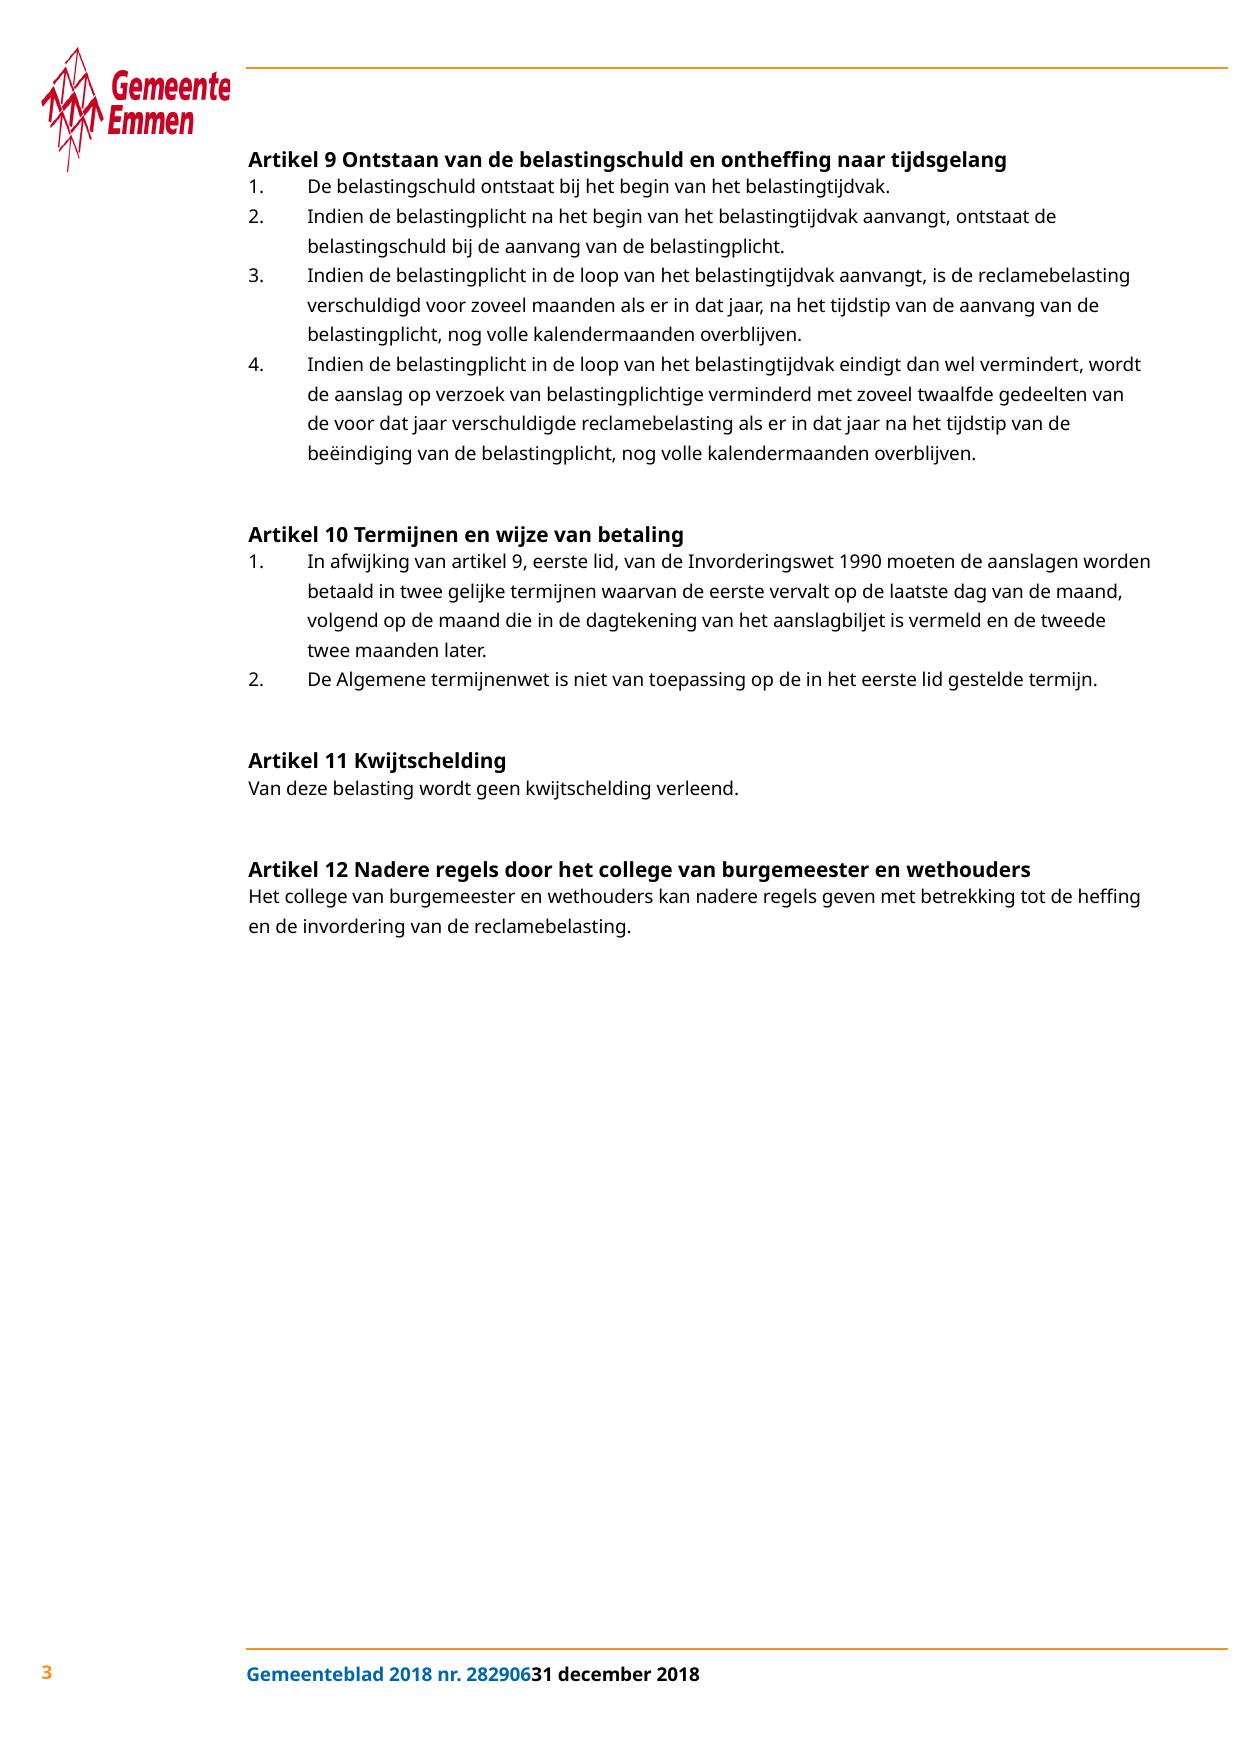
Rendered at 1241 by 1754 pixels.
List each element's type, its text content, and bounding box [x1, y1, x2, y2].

list In afwijking van artikel 9, eerste lid, van de Invorderingswet 1990 moeten de aanslagen worden betaald in twee gelijke termijnen waarvan de eerste vervalt op de laatste dag van de maand, volgend op de maand die in de dagtekening van het aanslagbiljet is vermeld en de tweede twee maanden later. [248, 548, 1152, 663]
picture [41, 47, 231, 172]
text Artikel 12 Nadere regels door het college van burgemeester en wethouders [248, 855, 1152, 883]
text Artikel 11 Kwijtschelding [248, 747, 1152, 775]
text Het college van burgemeester en wethouders kan nadere regels geven met betrekking tot de heffing en de invordering van de reclamebelasting. [248, 883, 1152, 939]
text Van deze belasting wordt geen kwijtschelding verleend. [248, 775, 1152, 801]
list De belastingschuld ontstaat bij het begin van het belastingtijdvak. [248, 174, 1152, 199]
text Artikel 9 Ontstaan van de belastingschuld en ontheffing naar tijdsgelang [248, 145, 1152, 174]
list Indien de belastingplicht na het begin van het belastingtijdvak aanvangt, ontstaat de belastingschuld bij de aanvang van de belastingplicht. [248, 203, 1152, 258]
list Indien de belastingplicht in de loop van het belastingtijdvak eindigt dan wel vermindert, wordt de aanslag op verzoek van belastingplichtige verminderd met zoveel twaalfde gedeelten van de voor dat jaar verschuldigde reclamebelasting als er in dat jaar na het tijdstip van de beëindiging van de belastingplicht, nog volle kalendermaanden overblijven. [248, 351, 1152, 466]
list Indien de belastingplicht in de loop van het belastingtijdvak aanvangt, is de reclamebelasting verschuldigd voor zoveel maanden als er in dat jaar, na het tijdstip van de aanvang van de belastingplicht, nog volle kalendermaanden overblijven. [248, 262, 1152, 347]
text Artikel 10 Termijnen en wijze van betaling [248, 520, 1152, 548]
list De Algemene termijnenwet is niet van toepassing op de in het eerste lid gestelde termijn. [248, 667, 1152, 692]
